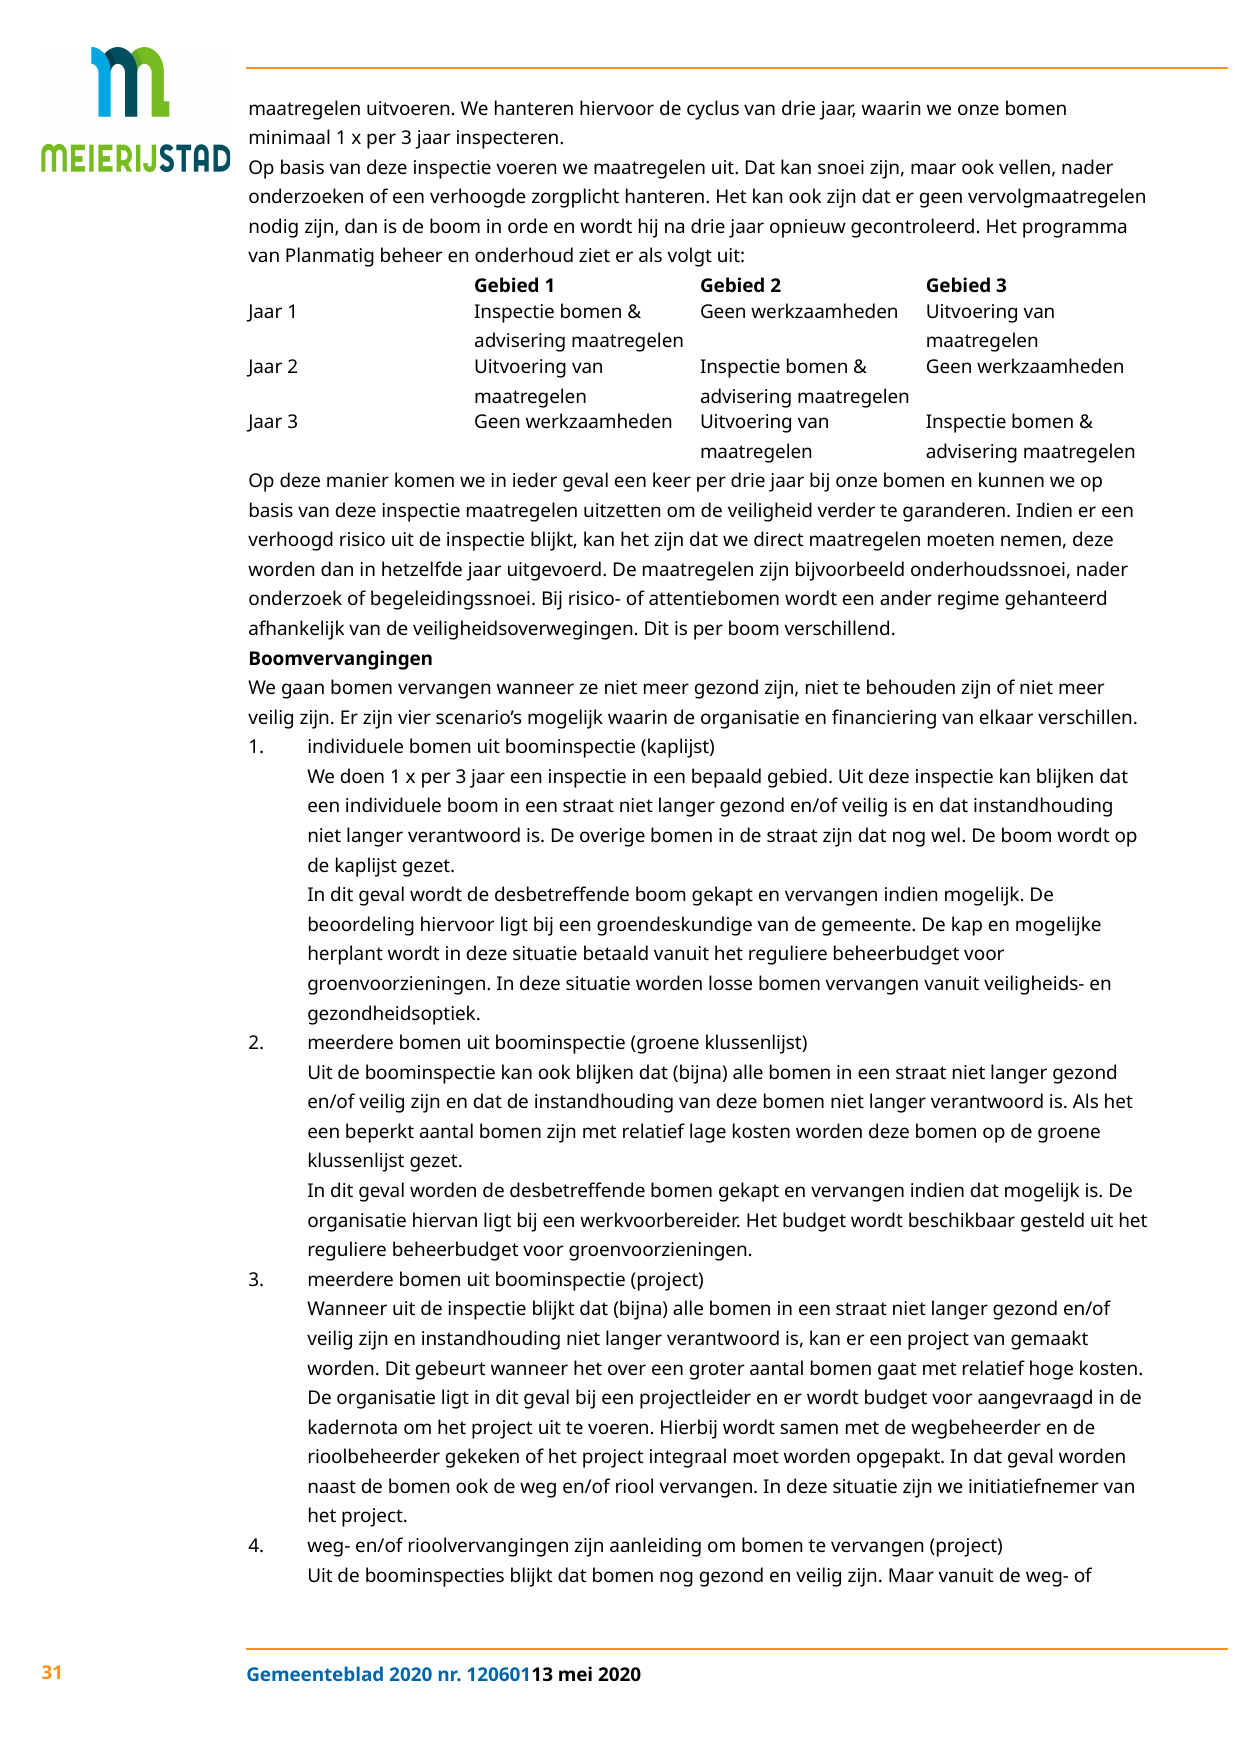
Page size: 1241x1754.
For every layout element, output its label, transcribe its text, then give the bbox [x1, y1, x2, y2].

table_cell Geen werkzaamheden [926, 354, 1152, 409]
table_cell Jaar 3 [248, 409, 474, 464]
list In dit geval wordt de desbetreffende boom gekapt en vervangen indien mogelijk. De beoordeling hiervoor ligt bij een groendeskundige van de gemeente. De kap en mogelijke herplant wordt in deze situatie betaald vanuit het reguliere beheerbudget voor groenvoorzieningen. In deze situatie worden losse bomen vervangen vanuit veiligheids- en gezondheidsoptiek. [248, 881, 1152, 1026]
table_cell Geen werkzaamheden [700, 298, 926, 353]
table_header Gebied 3 [926, 273, 1152, 298]
text We gaan bomen vervangen wanneer ze niet meer gezond zijn, niet te behouden zijn of niet meer veilig zijn. Er zijn vier scenario’s mogelijk waarin de organisatie en financiering van elkaar verschillen. [248, 674, 1152, 730]
list meerdere bomen uit boominspectie (groene klussenlijst) [248, 1029, 1152, 1055]
table_cell Uitvoering van maatregelen [926, 298, 1152, 353]
table_cell Inspectie bomen & advisering maatregelen [700, 354, 926, 409]
table_cell Uitvoering van maatregelen [474, 354, 700, 409]
list weg- en/of rioolvervangingen zijn aanleiding om bomen te vervangen (project) [248, 1532, 1152, 1558]
text Boomvervangingen [248, 645, 1152, 671]
table_cell Inspectie bomen & advisering maatregelen [926, 409, 1152, 464]
list We doen 1 x per 3 jaar een inspectie in een bepaald gebied. Uit deze inspectie kan blijken dat een individuele boom in een straat niet langer gezond en/of veilig is en dat instandhouding niet langer verantwoord is. De overige bomen in de straat zijn dat nog wel. De boom wordt op de kaplijst gezet. [248, 763, 1152, 878]
text Op basis van deze inspectie voeren we maatregelen uit. Dat kan snoei zijn, maar ook vellen, nader onderzoeken of een verhoogde zorgplicht hanteren. Het kan ook zijn dat er geen vervolgmaatregelen nodig zijn, dan is de boom in orde en wordt hij na drie jaar opnieuw gecontroleerd. Het programma van Planmatig beheer en onderhoud ziet er als volgt uit: [248, 154, 1152, 268]
list In dit geval worden de desbetreffende bomen gekapt en vervangen indien dat mogelijk is. De organisatie hiervan ligt bij een werkvoorbereider. Het budget wordt beschikbaar gesteld uit het reguliere beheerbudget voor groenvoorzieningen. [248, 1177, 1152, 1262]
text maatregelen uitvoeren. We hanteren hiervoor de cyclus van drie jaar, waarin we onze bomen minimaal 1 x per 3 jaar inspecteren. [248, 95, 1152, 150]
table_header Gebied 2 [700, 273, 926, 298]
table_cell Uitvoering van maatregelen [700, 409, 926, 464]
list meerdere bomen uit boominspectie (project) [248, 1266, 1152, 1292]
list individuele bomen uit boominspectie (kaplijst) [248, 733, 1152, 759]
picture [41, 47, 231, 172]
table_cell Jaar 2 [248, 354, 474, 409]
table_cell Jaar 1 [248, 298, 474, 353]
table_cell Inspectie bomen & advisering maatregelen [474, 298, 700, 353]
list Uit de boominspectie kan ook blijken dat (bijna) alle bomen in een straat niet langer gezond en/of veilig zijn en dat de instandhouding van deze bomen niet langer verantwoord is. Als het een beperkt aantal bomen zijn met relatief lage kosten worden deze bomen op de groene klussenlijst gezet. [248, 1059, 1152, 1173]
table_header Gebied 1 [474, 273, 700, 298]
table_header [248, 273, 474, 298]
text Op deze manier komen we in ieder geval een keer per drie jaar bij onze bomen en kunnen we op basis van deze inspectie maatregelen uitzetten om de veiligheid verder te garanderen. Indien er een verhoogd risico uit de inspectie blijkt, kan het zijn dat we direct maatregelen moeten nemen, deze worden dan in hetzelfde jaar uitgevoerd. De maatregelen zijn bijvoorbeeld onderhoudssnoei, nader onderzoek of begeleidingssnoei. Bij risico- of attentiebomen wordt een ander regime gehanteerd afhankelijk van de veiligheidsoverwegingen. Dit is per boom verschillend. [248, 467, 1152, 641]
list Wanneer uit de inspectie blijkt dat (bijna) alle bomen in een straat niet langer gezond en/of veilig zijn en instandhouding niet langer verantwoord is, kan er een project van gemaakt worden. Dit gebeurt wanneer het over een groter aantal bomen gaat met relatief hoge kosten. De organisatie ligt in dit geval bij een projectleider en er wordt budget voor aangevraagd in de kadernota om het project uit te voeren. Hierbij wordt samen met de wegbeheerder en de rioolbeheerder gekeken of het project integraal moet worden opgepakt. In dat geval worden naast de bomen ook de weg en/of riool vervangen. In deze situatie zijn we initiatiefnemer van het project. [248, 1296, 1152, 1528]
list Uit de boominspecties blijkt dat bomen nog gezond en veilig zijn. Maar vanuit de weg- of [248, 1562, 1152, 1588]
table_cell Geen werkzaamheden [474, 409, 700, 464]
